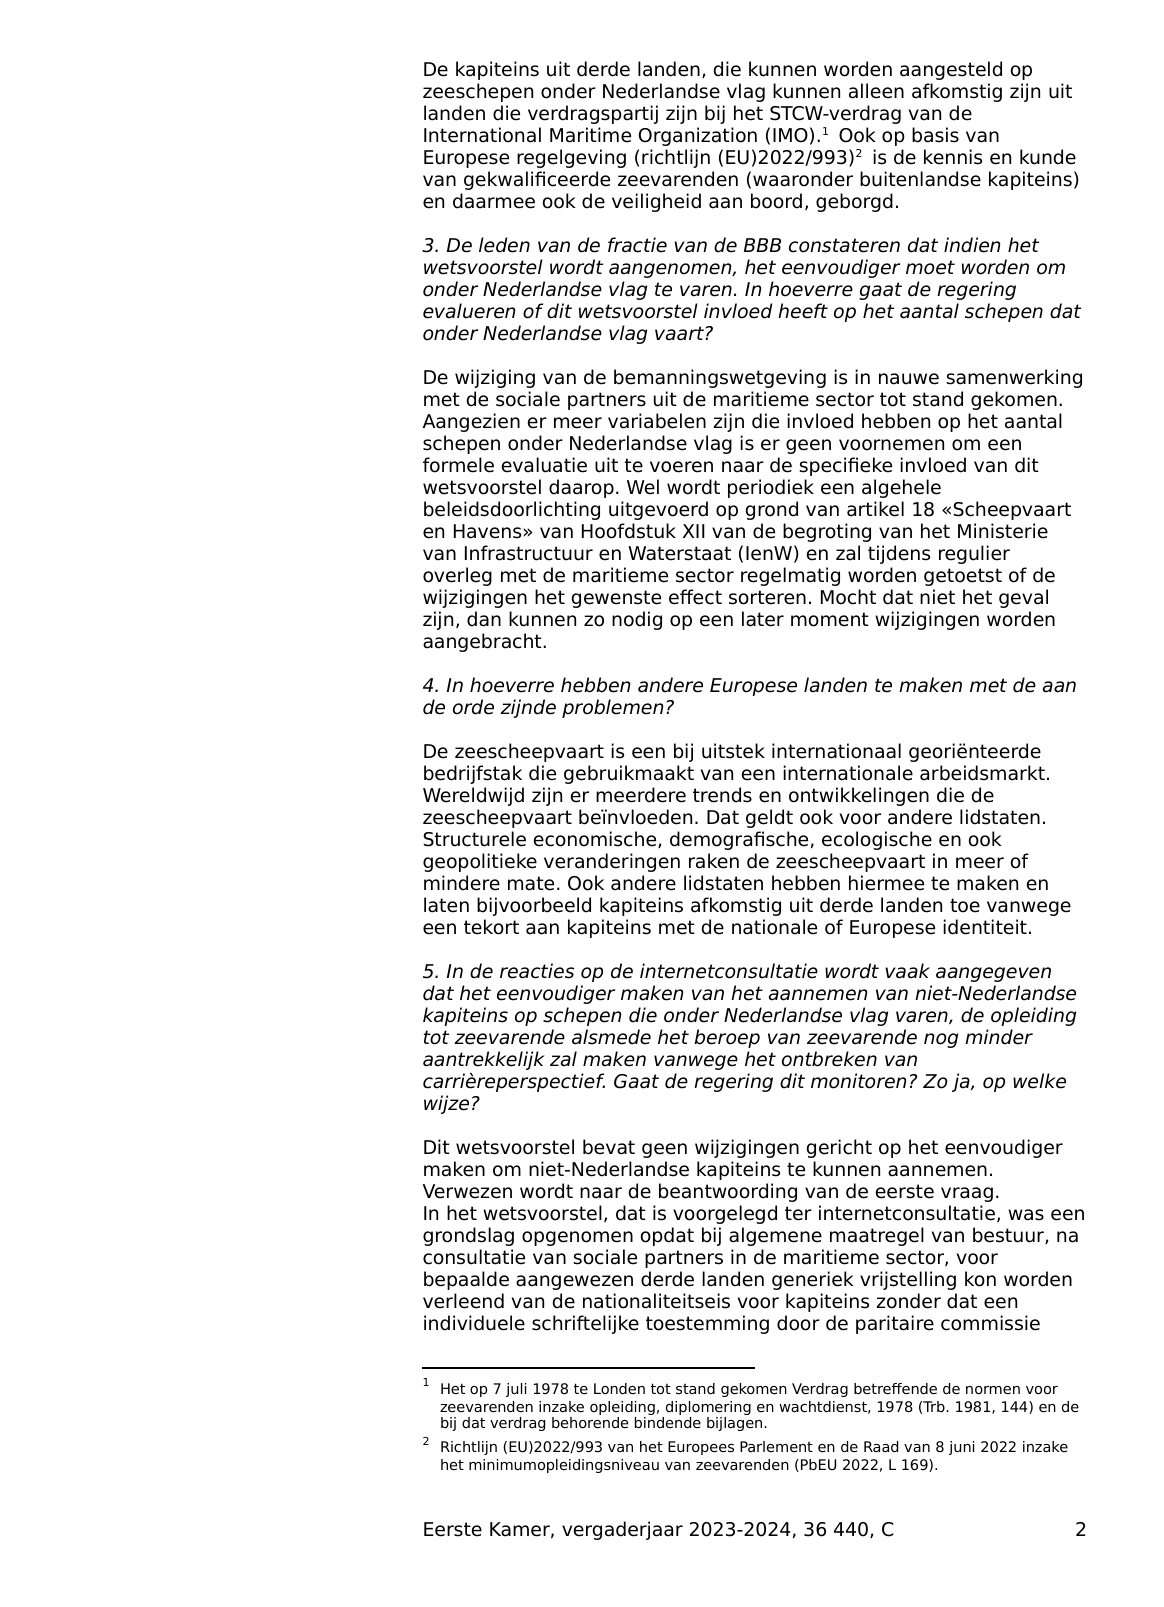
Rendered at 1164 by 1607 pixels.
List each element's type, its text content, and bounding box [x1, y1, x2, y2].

text In het wetsvoorstel, dat is voorgelegd ter internetconsultatie, was een grondslag opgenomen opdat bij algemene maatregel van bestuur, na consultatie van sociale partners in de maritieme sector, voor bepaalde aangewezen derde landen generiek vrijstelling kon worden verleend van de nationaliteitseis voor kapiteins zonder dat een individuele schriftelijke toestemming door de paritaire commissie [422, 1203, 1087, 1335]
text Dit wetsvoorstel bevat geen wijzigingen gericht op het eenvoudiger maken om niet-Nederlandse kapiteins te kunnen aannemen. Verwezen wordt naar de beantwoording van de eerste vraag. [422, 1137, 1087, 1203]
text 5. In de reacties op de internetconsultatie wordt vaak aangegeven dat het eenvoudiger maken van het aannemen van niet-Nederlandse kapiteins op schepen die onder Nederlandse vlag varen, de opleiding tot zeevarende alsmede het beroep van zeevarende nog minder aantrekkelijk zal maken vanwege het ontbreken van carrièreperspectief. Gaat de regering dit monitoren? Zo ja, op welke wijze? [422, 961, 1087, 1115]
text Het op 7 juli 1978 te Londen tot stand gekomen Verdrag betreffende de normen voor zeevarenden inzake opleiding, diplomering en wachtdienst, 1978 (Trb. 1981, 144) en de bij dat verdrag behorende bindende bijlagen. [422, 1377, 1087, 1432]
text De zeescheepvaart is een bij uitstek internationaal georiënteerde bedrijfstak die gebruikmaakt van een internationale arbeidsmarkt. Wereldwijd zijn er meerdere trends en ontwikkelingen die de zeescheepvaart beïnvloeden. Dat geldt ook voor andere lidstaten. Structurele economische, demografische, ecologische en ook geopolitieke veranderingen raken de zeescheepvaart in meer of mindere mate. Ook andere lidstaten hebben hiermee te maken en laten bijvoorbeeld kapiteins afkomstig uit derde landen toe vanwege een tekort aan kapiteins met de nationale of Europese identiteit. [422, 741, 1087, 939]
text De kapiteins uit derde landen, die kunnen worden aangesteld op zeeschepen onder Nederlandse vlag kunnen alleen afkomstig zijn uit landen die verdragspartij zijn bij het STCW-verdrag van de International Maritime Organization (IMO). Ook op basis van Europese regelgeving (richtlijn (EU)2022/993) is de kennis en kunde van gekwalificeerde zeevarenden (waaronder buitenlandse kapiteins) en daarmee ook de veiligheid aan boord, geborgd. [422, 59, 1087, 213]
text 4. In hoeverre hebben andere Europese landen te maken met de aan de orde zijnde problemen? [422, 675, 1087, 719]
text De wijziging van de bemanningswetgeving is in nauwe samenwerking met de sociale partners uit de maritieme sector tot stand gekomen. Aangezien er meer variabelen zijn die invloed hebben op het aantal schepen onder Nederlandse vlag is er geen voornemen om een formele evaluatie uit te voeren naar de specifieke invloed van dit wetsvoorstel daarop. Wel wordt periodiek een algehele beleidsdoorlichting uitgevoerd op grond van artikel 18 «Scheepvaart en Havens» van Hoofdstuk XII van de begroting van het Ministerie van Infrastructuur en Waterstaat (IenW) en zal tijdens regulier overleg met de maritieme sector regelmatig worden getoetst of de wijzigingen het gewenste effect sorteren. Mocht dat niet het geval zijn, dan kunnen zo nodig op een later moment wijzigingen worden aangebracht. [422, 367, 1087, 653]
text Richtlijn (EU)2022/993 van het Europees Parlement en de Raad van 8 juni 2022 inzake het minimumopleidingsniveau van zeevarenden (PbEU 2022, L 169). [422, 1435, 1087, 1474]
text 3. De leden van de fractie van de BBB constateren dat indien het wetsvoorstel wordt aangenomen, het eenvoudiger moet worden om onder Nederlandse vlag te varen. In hoeverre gaat de regering evalueren of dit wetsvoorstel invloed heeft op het aantal schepen dat onder Nederlandse vlag vaart? [422, 235, 1087, 345]
